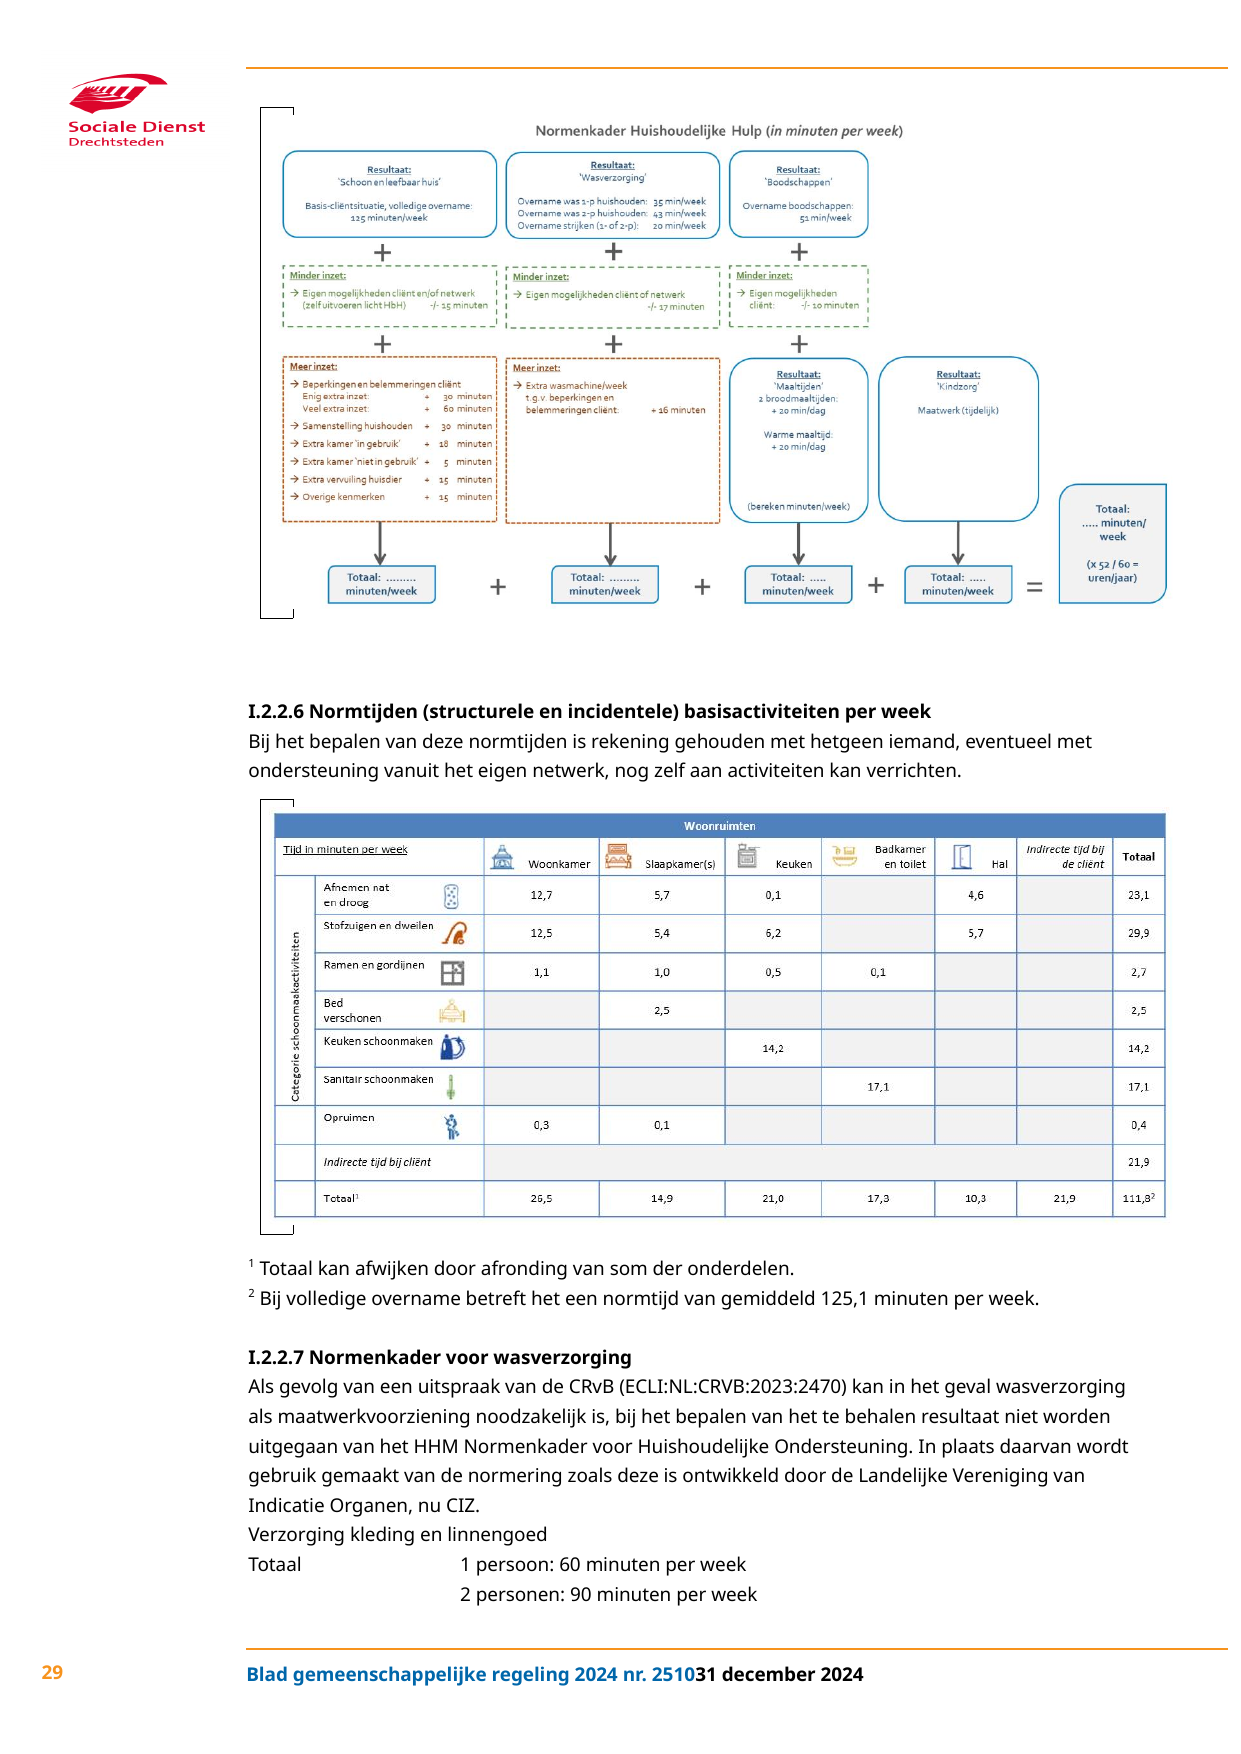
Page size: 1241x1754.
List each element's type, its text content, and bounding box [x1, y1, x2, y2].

picture [268, 807, 1173, 1225]
picture [268, 115, 1173, 609]
text 1 Totaal kan afwijken door afronding van som der onderdelen. [248, 1255, 1152, 1281]
text Verzorging kleding en linnengoed [248, 1522, 1152, 1547]
table_header 1 persoon: 60 minuten per week 2 personen: 90 minuten per week [460, 1551, 1152, 1607]
picture [41, 47, 231, 172]
text Bij het bepalen van deze normtijden is rekening gehouden met hetgeen iemand, eventueel met ondersteuning vanuit het eigen netwerk, nog zelf aan activiteiten kan verrichten. [248, 728, 1152, 783]
text Als gevolg van een uitspraak van de CRvB (ECLI:NL:CRVB:2023:2470) kan in het geval wasverzorging als maatwerkvoorziening noodzakelijk is, bij het bepalen van het te behalen resultaat niet worden uitgegaan van het HHM Normenkader voor Huishoudelijke Ondersteuning. In plaats daarvan wordt gebruik gemaakt van de normering zoals deze is ontwikkeld door de Landelijke Vereniging van Indicatie Organen, nu CIZ. [248, 1374, 1152, 1518]
text 2 Bij volledige overname betreft het een normtijd van gemiddeld 125,1 minuten per week. [248, 1285, 1152, 1311]
text I.2.2.6 Normtijden (structurele en incidentele) basisactiviteiten per week [248, 698, 1152, 724]
table_header Totaal [248, 1551, 460, 1607]
text I.2.2.7 Normenkader voor wasverzorging [248, 1344, 1152, 1370]
